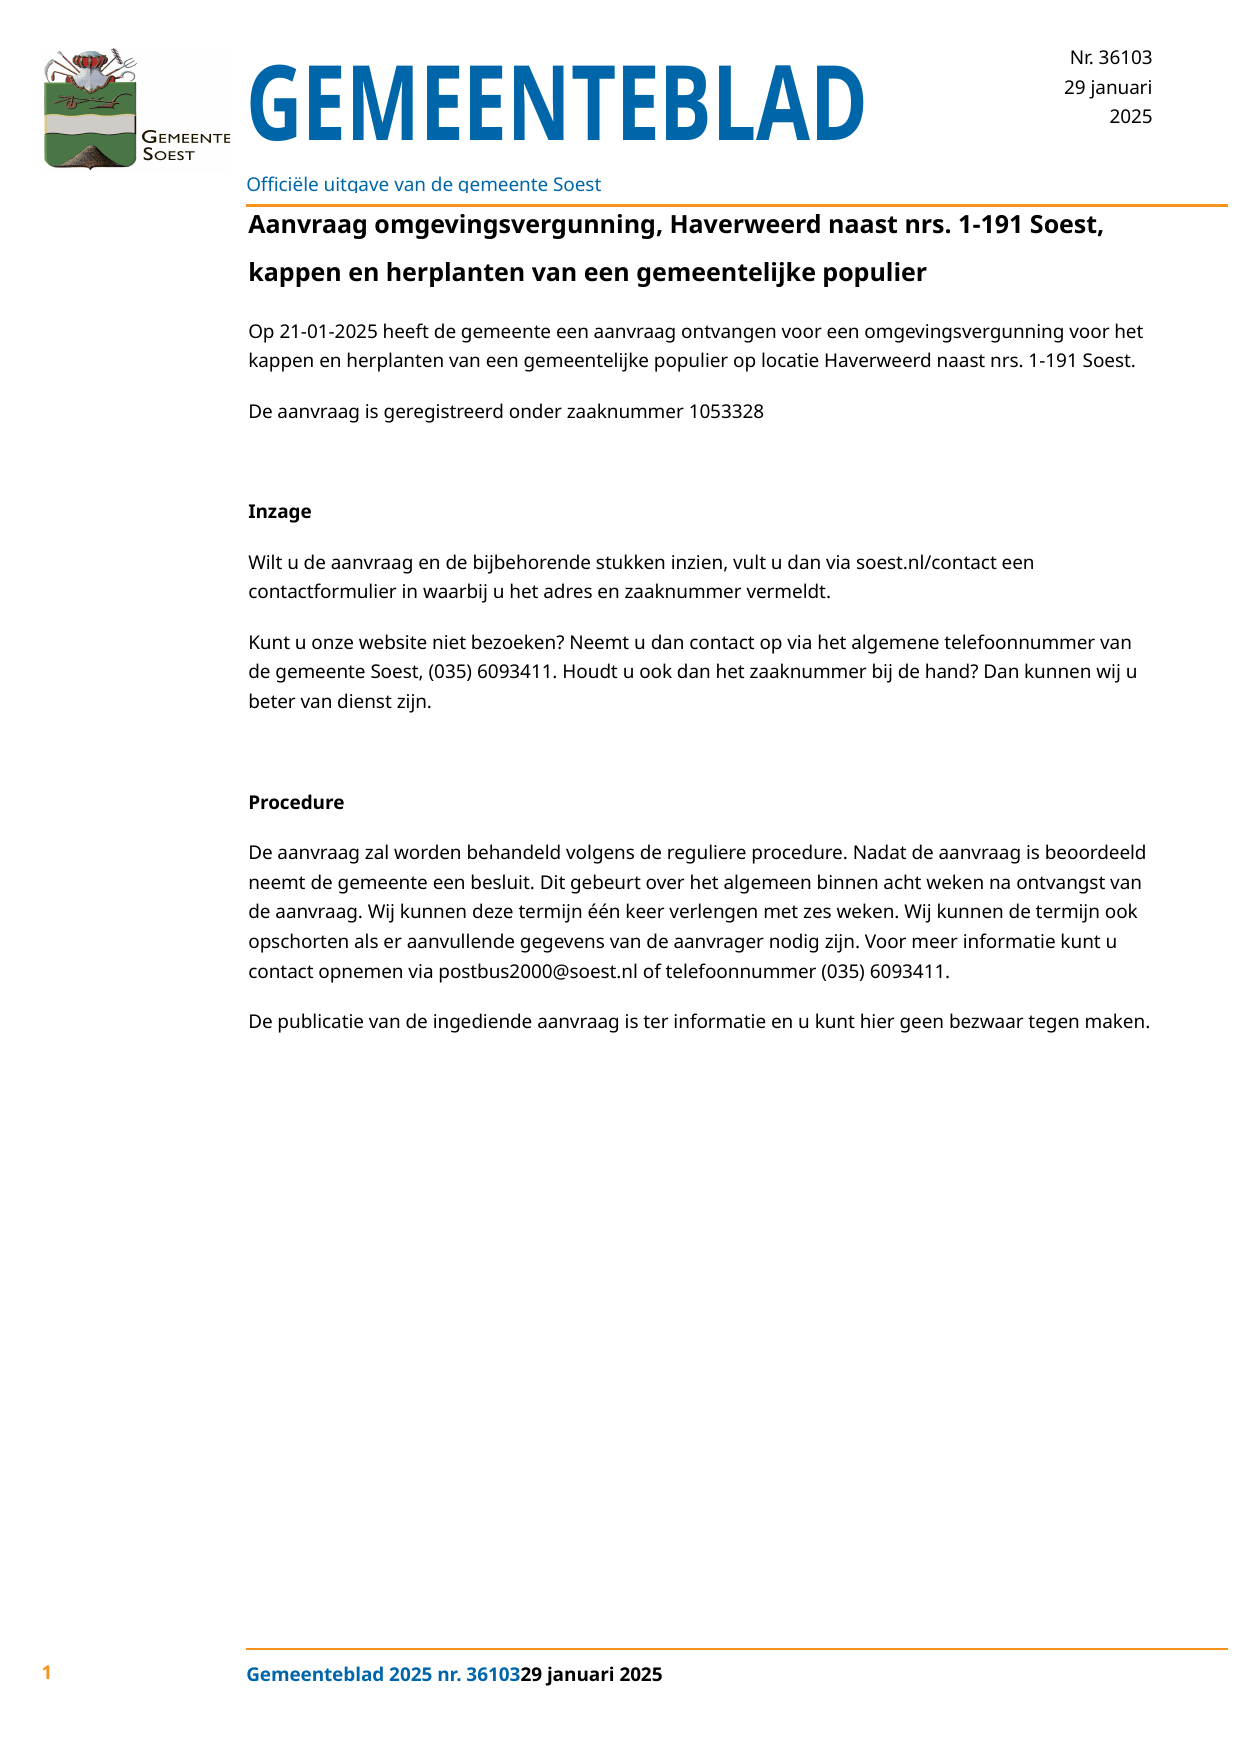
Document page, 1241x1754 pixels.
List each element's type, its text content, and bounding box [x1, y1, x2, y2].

text Op 21-01-2025 heeft de gemeente een aanvraag ontvangen voor een omgevingsvergunning voor het kappen en herplanten van een gemeentelijke populier op locatie Haverweerd naast nrs. 1-191 Soest. [248, 318, 1152, 373]
text De publicatie van de ingediende aanvraag is ter informatie en u kunt hier geen bezwaar tegen maken. [248, 1008, 1152, 1034]
text Kunt u onze website niet bezoeken? Neemt u dan contact op via het algemene telefoonnummer van de gemeente Soest, (035) 6093411. Houdt u ook dan het zaaknummer bij de hand? Dan kunnen wij u beter van dienst zijn. [248, 629, 1152, 714]
picture [41, 47, 231, 172]
text Procedure [248, 789, 1152, 815]
text De aanvraag zal worden behandeld volgens de reguliere procedure. Nadat de aanvraag is beoordeeld neemt de gemeente een besluit. Dit gebeurt over het algemeen binnen acht weken na ontvangst van de aanvraag. Wij kunnen deze termijn één keer verlengen met zes weken. Wij kunnen de termijn ook opschorten als er aanvullende gegevens van de aanvrager nodig zijn. Voor meer informatie kunt u contact opnemen via postbus2000@soest.nl of telefoonnummer (035) 6093411. [248, 839, 1152, 984]
text Inzage [248, 499, 1152, 524]
text Wilt u de aanvraag en de bijbehorende stukken inzien, vult u dan via soest.nl/contact een contactformulier in waarbij u het adres en zaaknummer vermeldt. [248, 549, 1152, 604]
text De aanvraag is geregistreerd onder zaaknummer 1053328 [248, 398, 1152, 424]
text Aanvraag omgevingsvergunning, Haverweerd naast nrs. 1-191 Soest, kappen en herplanten van een gemeentelijke populier [248, 207, 1152, 288]
